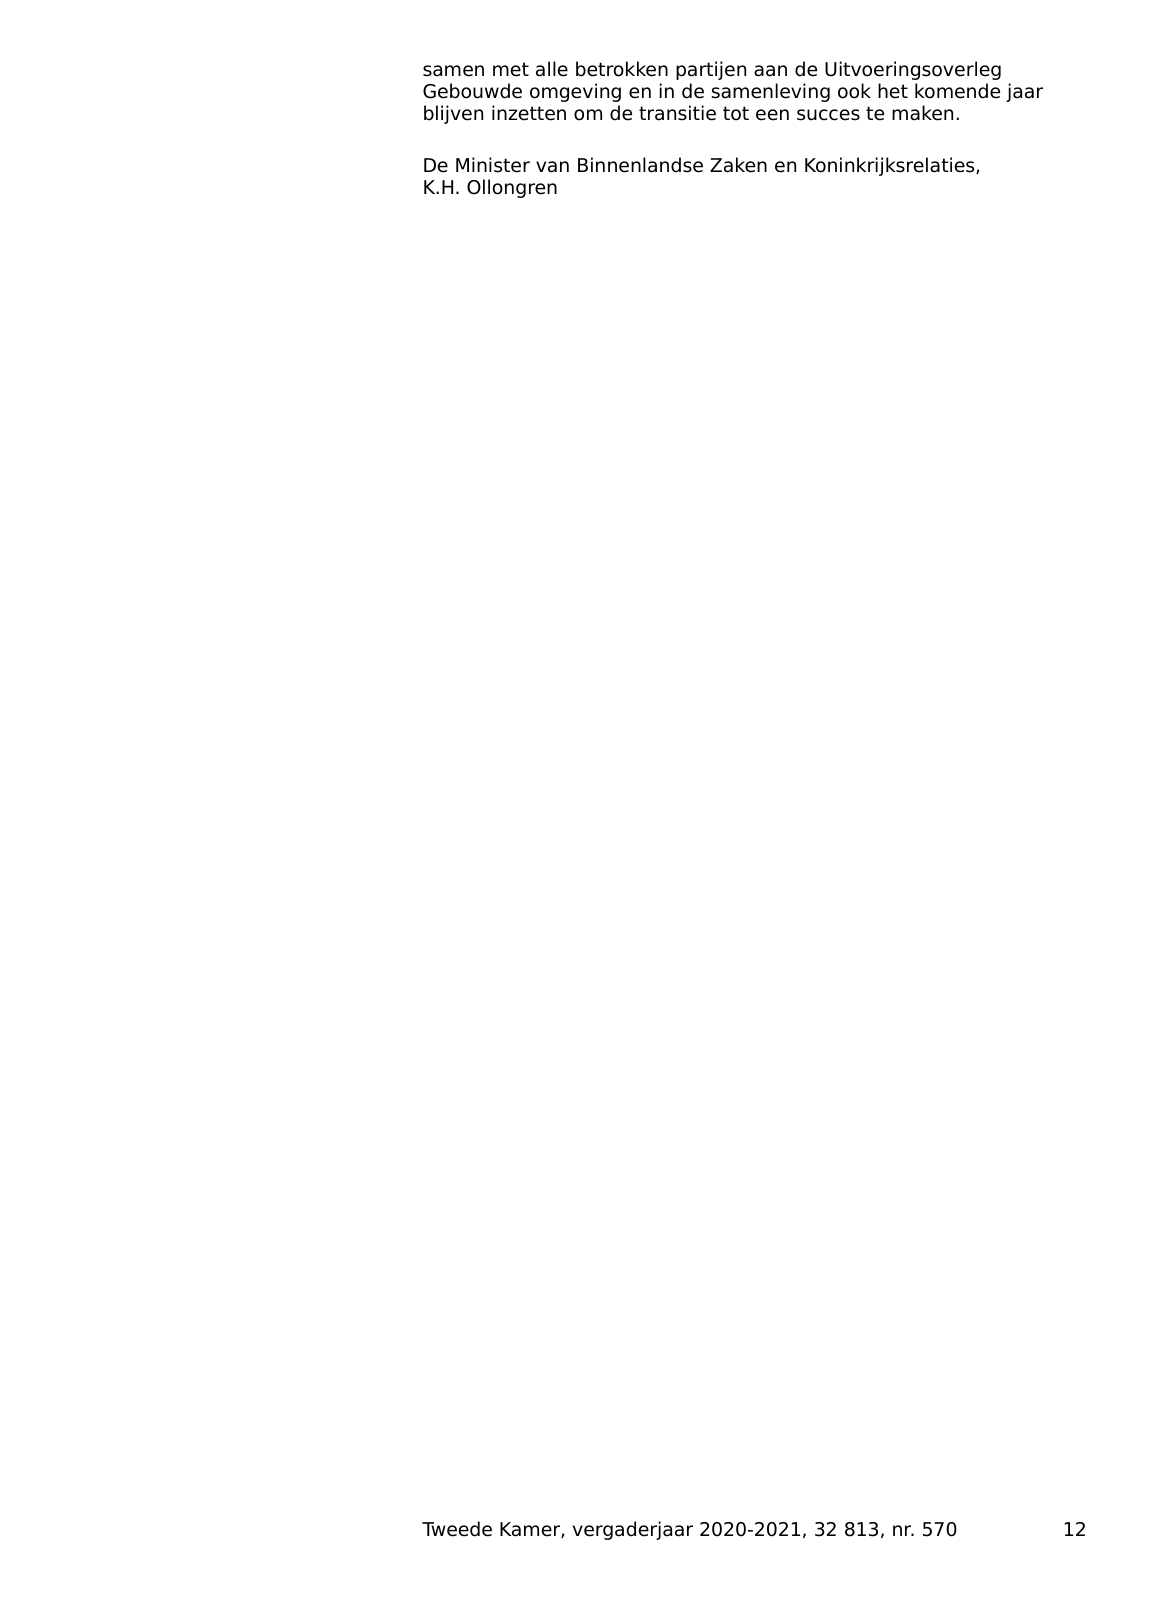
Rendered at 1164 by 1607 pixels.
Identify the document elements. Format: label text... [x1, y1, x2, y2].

text samen met alle betrokken partijen aan de Uitvoeringsoverleg Gebouwde omgeving en in de samenleving ook het komende jaar blijven inzetten om de transitie tot een succes te maken. [422, 59, 1087, 125]
text De Minister van Binnenlandse Zaken en Koninkrijksrelaties, K.H. Ollongren [422, 155, 1087, 199]
